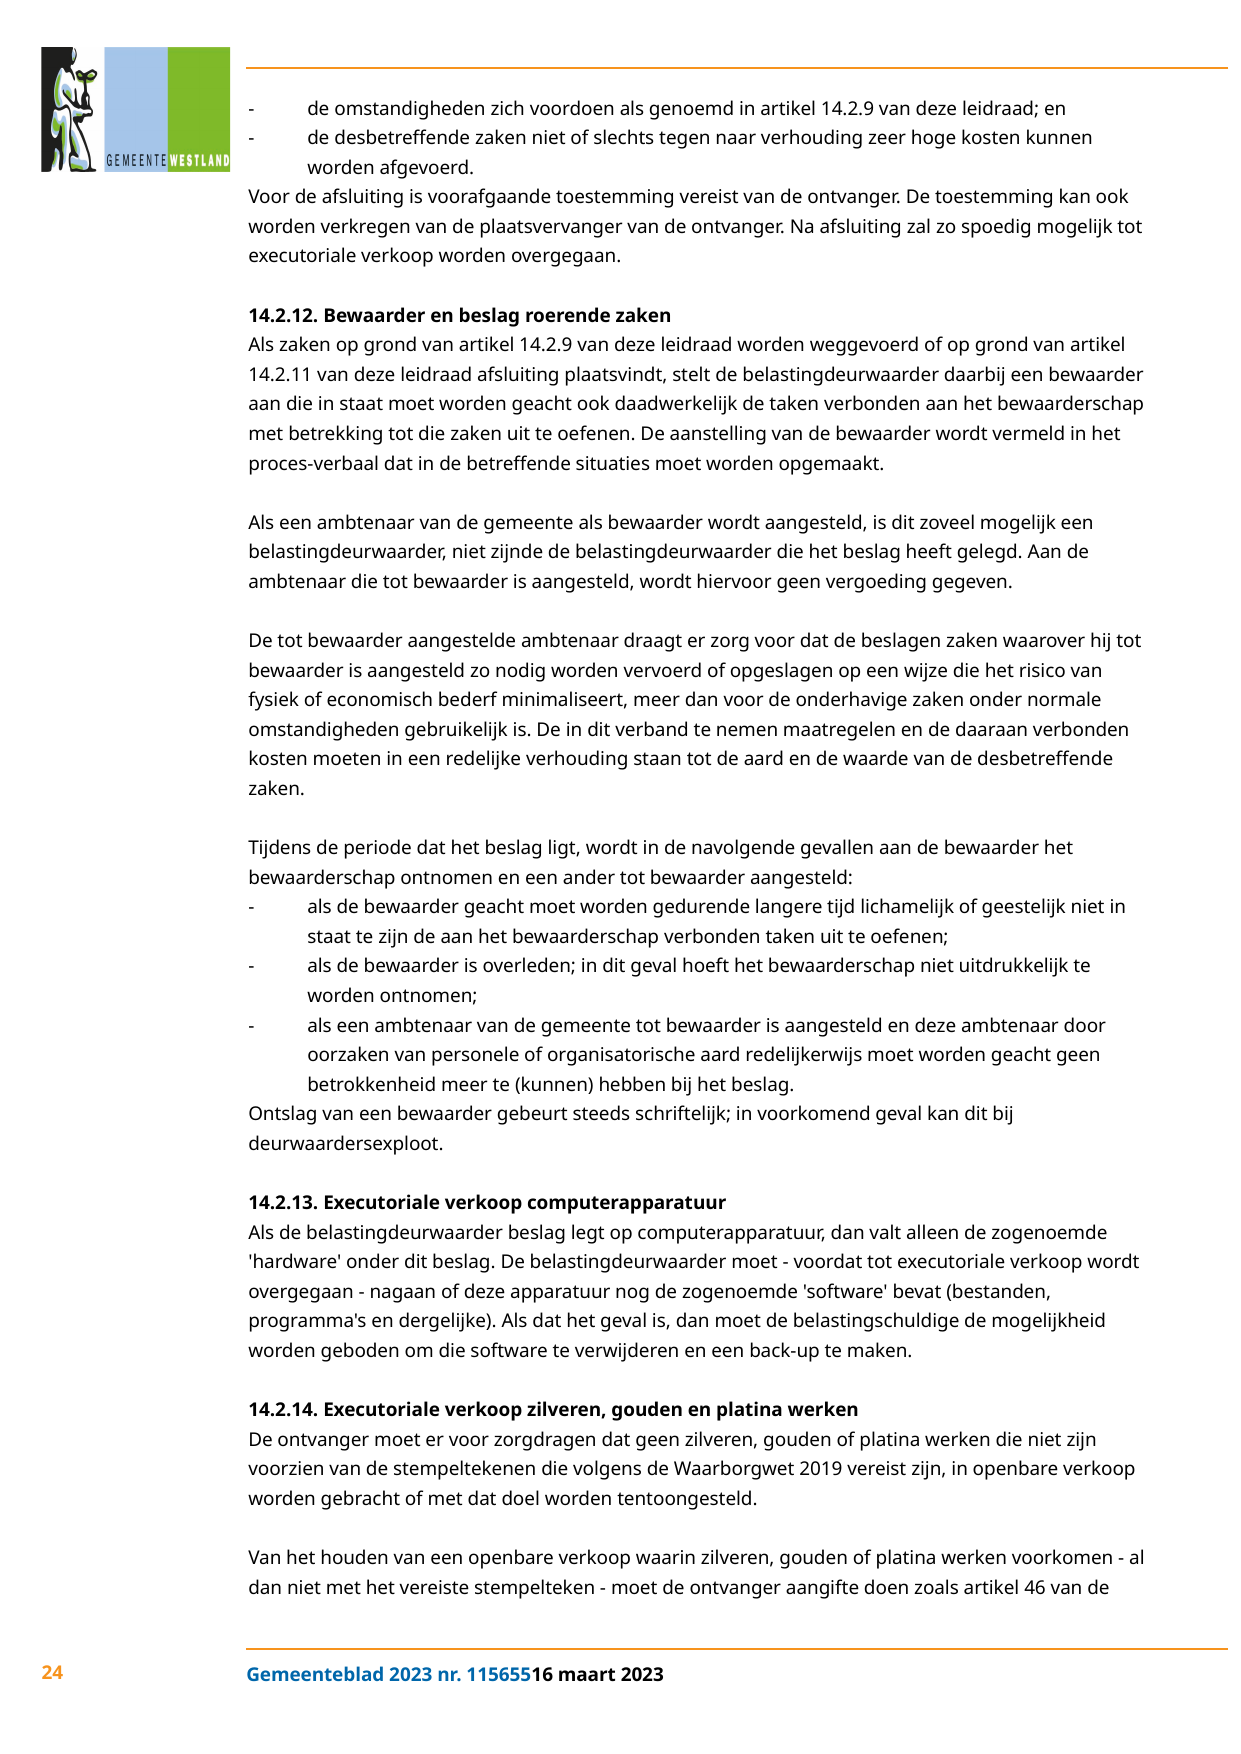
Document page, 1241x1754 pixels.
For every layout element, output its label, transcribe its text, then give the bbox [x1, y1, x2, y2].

list als de bewaarder geacht moet worden gedurende langere tijd lichamelijk of geestelijk niet in staat te zijn de aan het bewaarderschap verbonden taken uit te oefenen; [248, 893, 1152, 949]
list als de bewaarder is overleden; in dit geval hoeft het bewaarderschap niet uitdrukkelijk te worden ontnomen; [248, 953, 1152, 1008]
text Als zaken op grond van artikel 14.2.9 van deze leidraad worden weggevoerd of op grond van artikel 14.2.11 van deze leidraad afsluiting plaatsvindt, stelt de belastingdeurwaarder daarbij een bewaarder aan die in staat moet worden geacht ook daadwerkelijk de taken verbonden aan het bewaarderschap met betrekking tot die zaken uit te oefenen. De aanstelling van de bewaarder wordt vermeld in het proces-verbaal dat in de betreffende situaties moet worden opgemaakt. [248, 331, 1152, 476]
text Als een ambtenaar van de gemeente als bewaarder wordt aangesteld, is dit zoveel mogelijk een belastingdeurwaarder, niet zijnde de belastingdeurwaarder die het beslag heeft gelegd. Aan de ambtenaar die tot bewaarder is aangesteld, wordt hiervoor geen vergoeding gegeven. [248, 509, 1152, 594]
text 14.2.12. Bewaarder en beslag roerende zaken [248, 302, 1152, 328]
list als een ambtenaar van de gemeente tot bewaarder is aangesteld en deze ambtenaar door oorzaken van personele of organisatorische aard redelijkerwijs moet worden geacht geen betrokkenheid meer te (kunnen) hebben bij het beslag. [248, 1012, 1152, 1097]
text De ontvanger moet er voor zorgdragen dat geen zilveren, gouden of platina werken die niet zijn voorzien van de stempeltekenen die volgens de Waarborgwet 2019 vereist zijn, in openbare verkoop worden gebracht of met dat doel worden tentoongesteld. [248, 1426, 1152, 1511]
text Als de belastingdeurwaarder beslag legt op computerapparatuur, dan valt alleen de zogenoemde 'hardware' onder dit beslag. De belastingdeurwaarder moet - voordat tot executoriale verkoop wordt overgegaan - nagaan of deze apparatuur nog de zogenoemde 'software' bevat (bestanden, programma's en dergelijke). Als dat het geval is, dan moet de belastingschuldige de mogelijkheid worden geboden om die software te verwijderen en een back-up te maken. [248, 1219, 1152, 1363]
text Van het houden van een openbare verkoop waarin zilveren, gouden of platina werken voorkomen - al dan niet met het vereiste stempelteken - moet de ontvanger aangifte doen zoals artikel 46 van de [248, 1544, 1152, 1600]
text Voor de afsluiting is voorafgaande toestemming vereist van de ontvanger. De toestemming kan ook worden verkregen van de plaatsvervanger van de ontvanger. Na afsluiting zal zo spoedig mogelijk tot executoriale verkoop worden overgegaan. [248, 183, 1152, 268]
text 14.2.14. Executoriale verkoop zilveren, gouden en platina werken [248, 1396, 1152, 1422]
text De tot bewaarder aangestelde ambtenaar draagt er zorg voor dat de beslagen zaken waarover hij tot bewaarder is aangesteld zo nodig worden vervoerd of opgeslagen op een wijze die het risico van fysiek of economisch bederf minimaliseert, meer dan voor de onderhavige zaken onder normale omstandigheden gebruikelijk is. De in dit verband te nemen maatregelen en de daaraan verbonden kosten moeten in een redelijke verhouding staan tot de aard en de waarde van de desbetreffende zaken. [248, 627, 1152, 801]
list de omstandigheden zich voordoen als genoemd in artikel 14.2.9 van deze leidraad; en [248, 95, 1152, 121]
text Ontslag van een bewaarder gebeurt steeds schriftelijk; in voorkomend geval kan dit bij deurwaardersexploot. [248, 1101, 1152, 1156]
list de desbetreffende zaken niet of slechts tegen naar verhouding zeer hoge kosten kunnen worden afgevoerd. [248, 124, 1152, 180]
picture [41, 47, 231, 172]
text 14.2.13. Executoriale verkoop computerapparatuur [248, 1189, 1152, 1215]
text Tijdens de periode dat het beslag ligt, wordt in de navolgende gevallen aan de bewaarder het bewaarderschap ontnomen en een ander tot bewaarder aangesteld: [248, 834, 1152, 890]
